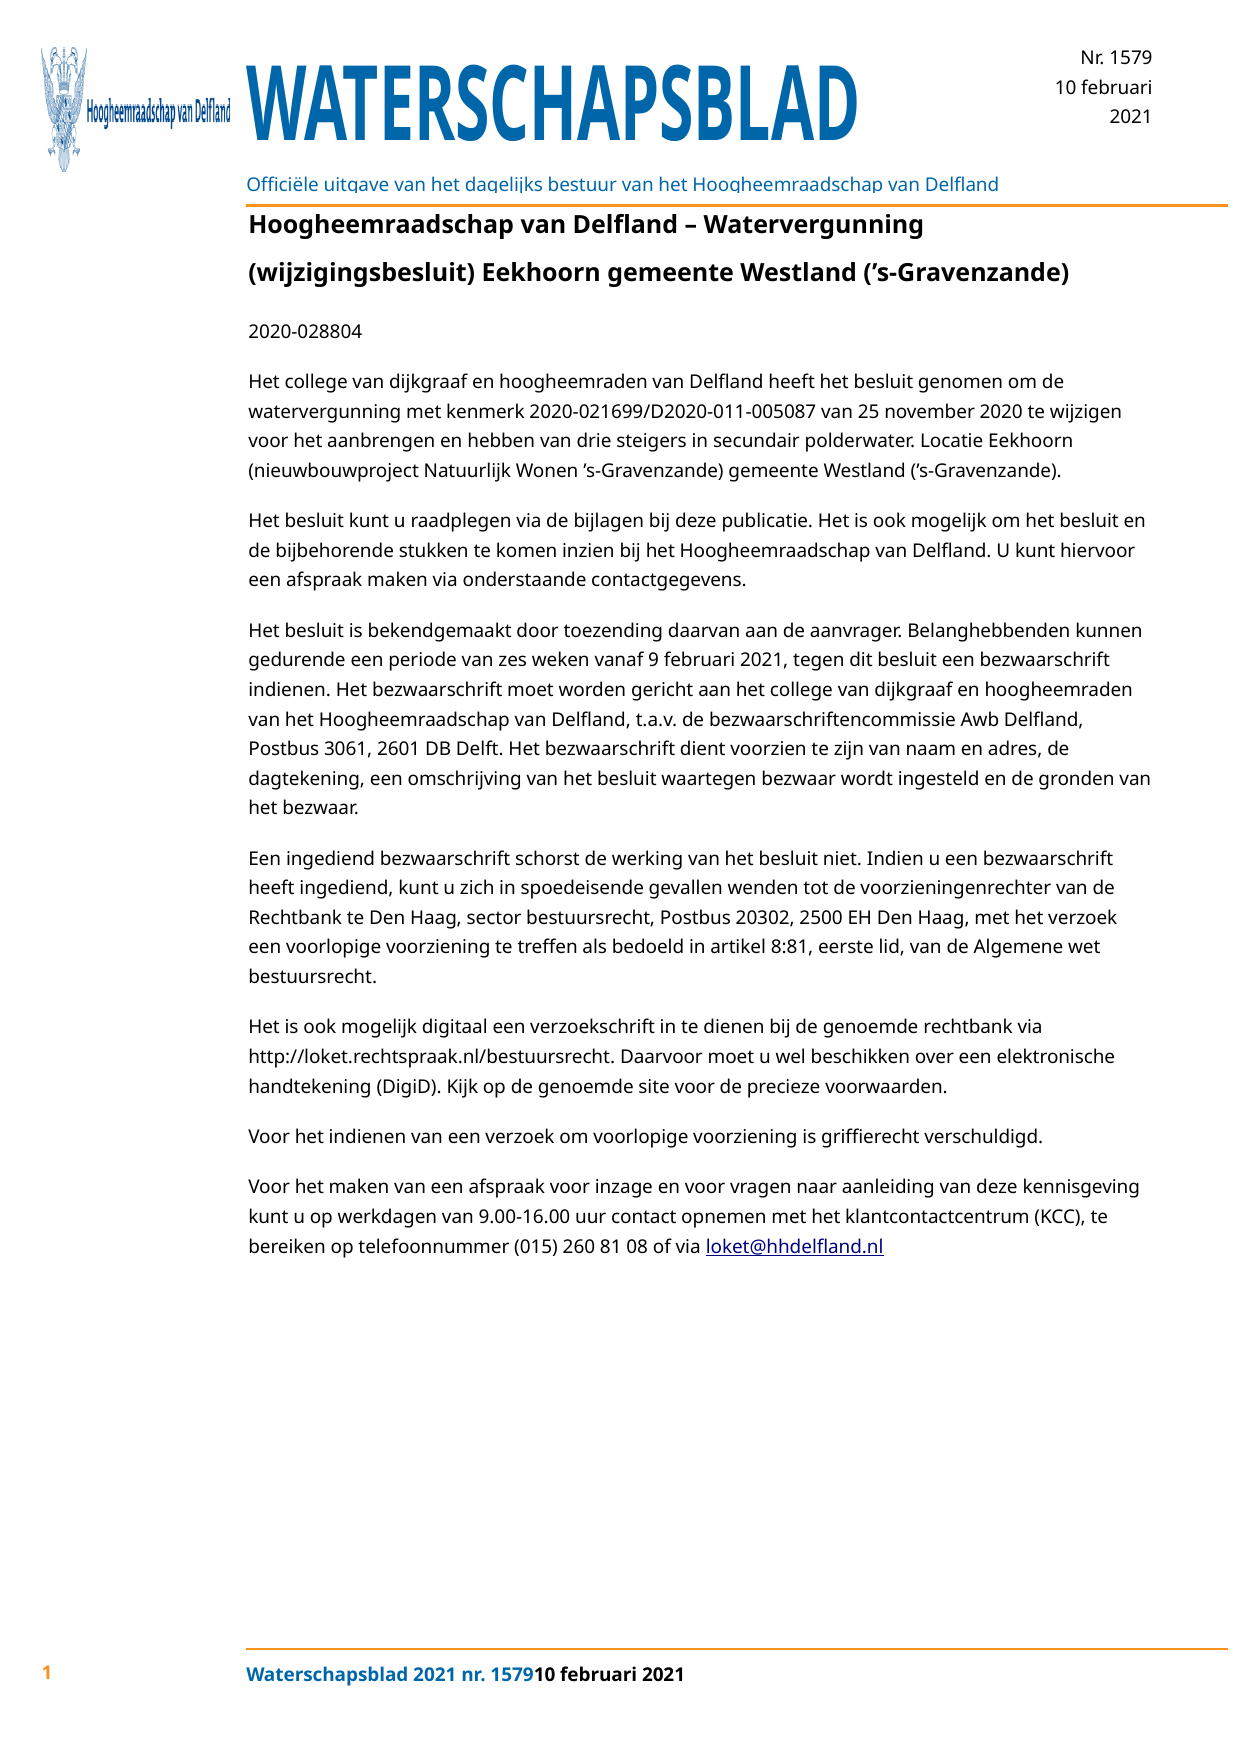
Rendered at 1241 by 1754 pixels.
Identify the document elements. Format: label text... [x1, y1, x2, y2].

text Het is ook mogelijk digitaal een verzoekschrift in te dienen bij de genoemde rechtbank via http://loket.rechtspraak.nl/bestuursrecht. Daarvoor moet u wel beschikken over een elektronische handtekening (DigiD). Kijk op de genoemde site voor de precieze voorwaarden. [248, 1014, 1152, 1099]
text Voor het indienen van een verzoek om voorlopige voorziening is griffierecht verschuldigd. [248, 1123, 1152, 1149]
text Een ingediend bezwaarschrift schorst de werking van het besluit niet. Indien u een bezwaarschrift heeft ingediend, kunt u zich in spoedeisende gevallen wenden tot de voorzieningenrechter van de Rechtbank te Den Haag, sector bestuursrecht, Postbus 20302, 2500 EH Den Haag, met het verzoek een voorlopige voorziening te treffen als bedoeld in artikel 8:81, eerste lid, van de Algemene wet bestuursrecht. [248, 845, 1152, 989]
text 2020-028804 [248, 318, 1152, 344]
text Voor het maken van een afspraak voor inzage en voor vragen naar aanleiding van deze kennisgeving kunt u op werkdagen van 9.00-16.00 uur contact opnemen met het klantcontactcentrum (KCC), te bereiken op telefoonnummer (015) 260 81 08 of via loket@hhdelfland.nl [248, 1174, 1152, 1259]
text Het besluit kunt u raadplegen via de bijlagen bij deze publicatie. Het is ook mogelijk om het besluit en de bijbehorende stukken te komen inzien bij het Hoogheemraadschap van Delfland. U kunt hiervoor een afspraak maken via onderstaande contactgegevens. [248, 507, 1152, 592]
picture [41, 47, 231, 172]
text Het college van dijkgraaf en hoogheemraden van Delfland heeft het besluit genomen om de watervergunning met kenmerk 2020-021699/D2020-011-005087 van 25 november 2020 te wijzigen voor het aanbrengen en hebben van drie steigers in secundair polderwater. Locatie Eekhoorn (nieuwbouwproject Natuurlijk Wonen ’s-Gravenzande) gemeente Westland (’s-Gravenzande). [248, 368, 1152, 483]
text Hoogheemraadschap van Delfland – Watervergunning (wijzigingsbesluit) Eekhoorn gemeente Westland (’s-Gravenzande) [248, 207, 1152, 288]
text Het besluit is bekendgemaakt door toezending daarvan aan de aanvrager. Belanghebbenden kunnen gedurende een periode van zes weken vanaf 9 februari 2021, tegen dit besluit een bezwaarschrift indienen. Het bezwaarschrift moet worden gericht aan het college van dijkgraaf en hoogheemraden van het Hoogheemraadschap van Delfland, t.a.v. de bezwaarschriftencommissie Awb Delfland, Postbus 3061, 2601 DB Delft. Het bezwaarschrift dient voorzien te zijn van naam en adres, de dagtekening, een omschrijving van het besluit waartegen bezwaar wordt ingesteld en de gronden van het bezwaar. [248, 617, 1152, 820]
